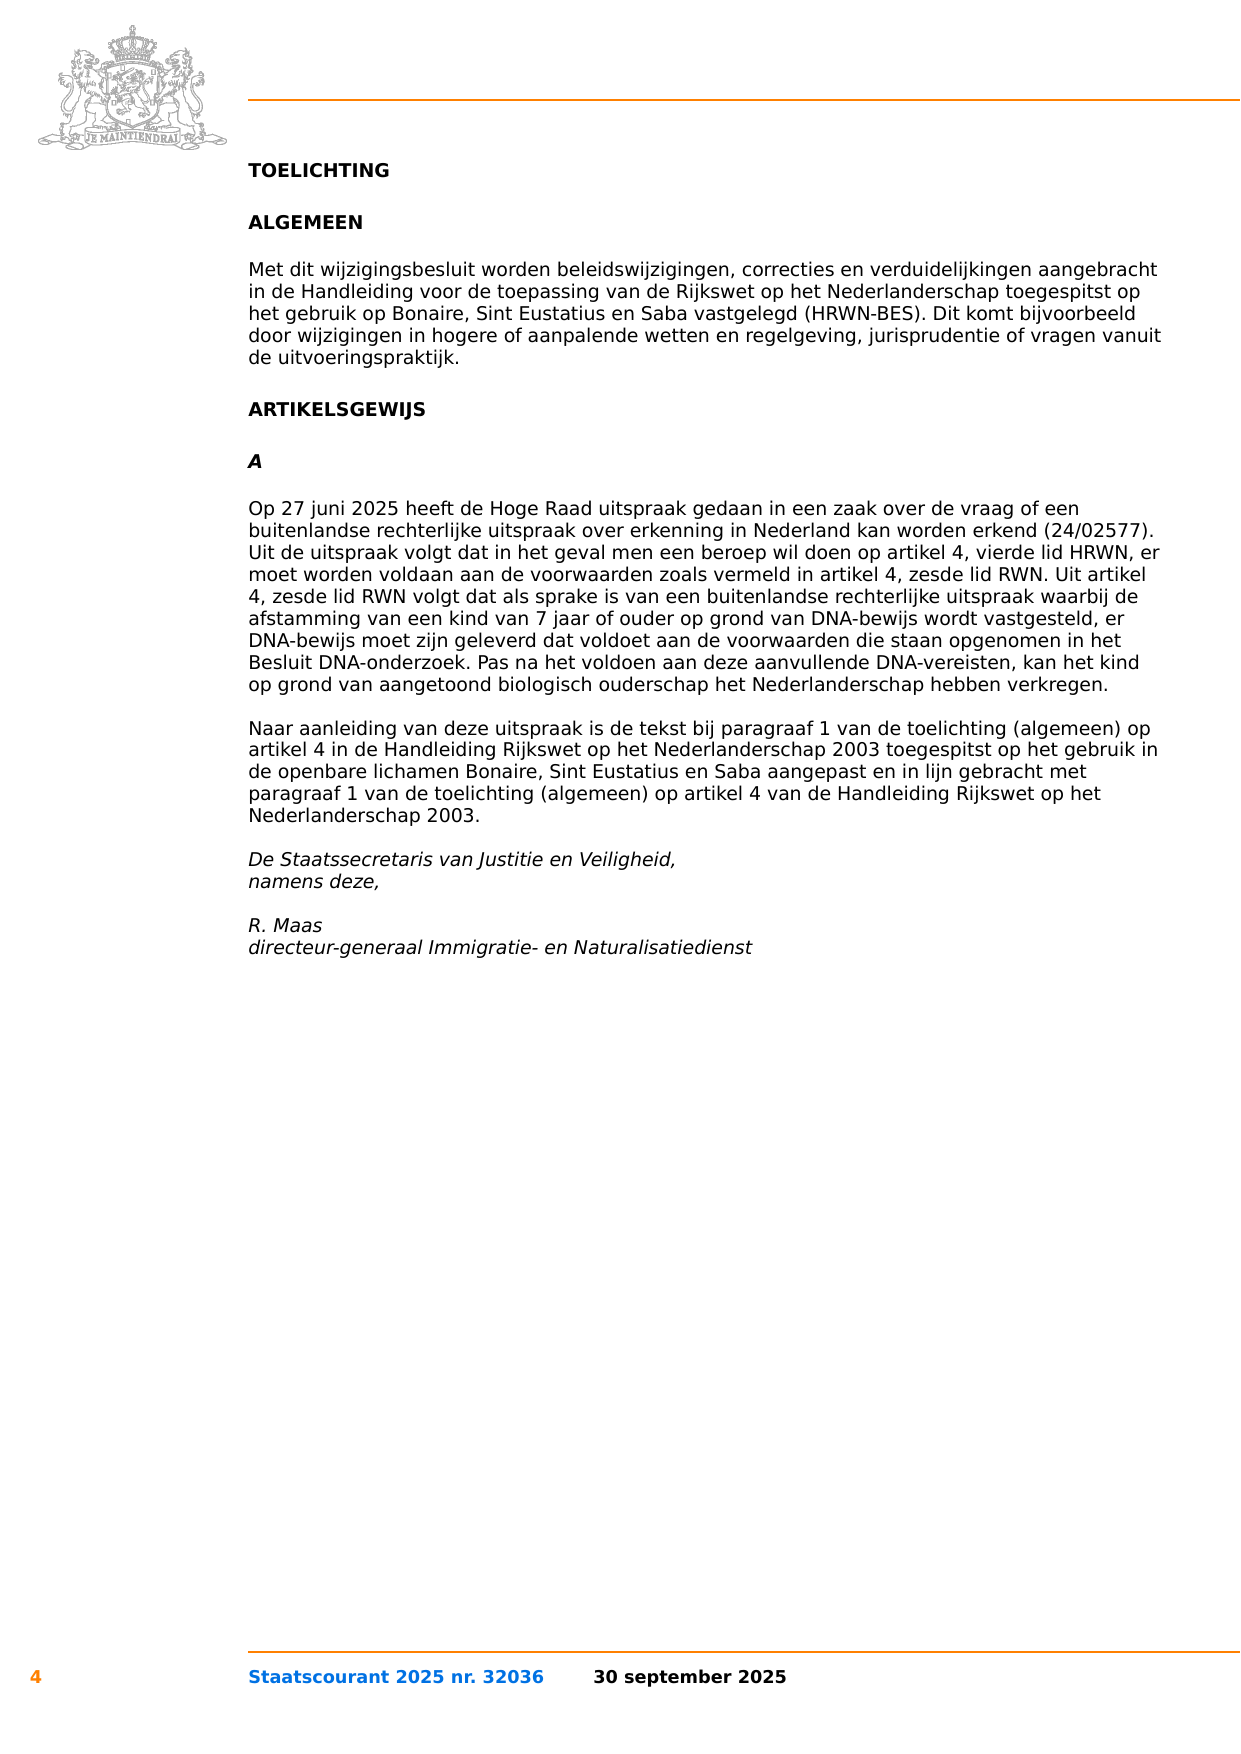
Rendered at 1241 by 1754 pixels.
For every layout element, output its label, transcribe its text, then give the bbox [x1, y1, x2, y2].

subtitle A [248, 451, 1163, 473]
text Uit de uitspraak volgt dat in het geval men een beroep wil doen op artikel 4, vierde lid HRWN, er moet worden voldaan aan de voorwaarden zoals vermeld in artikel 4, zesde lid RWN. Uit artikel 4, zesde lid RWN volgt dat als sprake is van een buitenlandse rechterlijke uitspraak waarbij de afstamming van een kind van 7 jaar of ouder op grond van DNA-bewijs wordt vastgesteld, er DNA-bewijs moet zijn geleverd dat voldoet aan de voorwaarden die staan opgenomen in het Besluit DNA-onderzoek. Pas na het voldoen aan deze aanvullende DNA-vereisten, kan het kind op grond van aangetoond biologisch ouderschap het Nederlanderschap hebben verkregen. [248, 542, 1163, 696]
subtitle ARTIKELSGEWIJS [248, 399, 1163, 421]
picture [38, 25, 227, 150]
text Met dit wijzigingsbesluit worden beleidswijzigingen, correcties en verduidelijkingen aangebracht in de Handleiding voor de toepassing van de Rijkswet op het Nederlanderschap toegespitst op het gebruik op Bonaire, Sint Eustatius en Saba vastgelegd (HRWN-BES). Dit komt bijvoorbeeld door wijzigingen in hogere of aanpalende wetten en regelgeving, jurisprudentie of vragen vanuit de uitvoeringspraktijk. [248, 259, 1163, 369]
text De Staatssecretaris van Justitie en Veiligheid, namens deze, R. Maas directeur-generaal Immigratie- en Naturalisatiedienst [248, 849, 1163, 959]
subtitle ALGEMEEN [248, 212, 1163, 234]
subtitle TOELICHTING [248, 160, 1163, 182]
text Naar aanleiding van deze uitspraak is de tekst bij paragraaf 1 van de toelichting (algemeen) op artikel 4 in de Handleiding Rijkswet op het Nederlanderschap 2003 toegespitst op het gebruik in de openbare lichamen Bonaire, Sint Eustatius en Saba aangepast en in lijn gebracht met paragraaf 1 van de toelichting (algemeen) op artikel 4 van de Handleiding Rijkswet op het Nederlanderschap 2003. [248, 717, 1163, 827]
text Op 27 juni 2025 heeft de Hoge Raad uitspraak gedaan in een zaak over de vraag of een buitenlandse rechterlijke uitspraak over erkenning in Nederland kan worden erkend (24/02577). [248, 498, 1163, 542]
